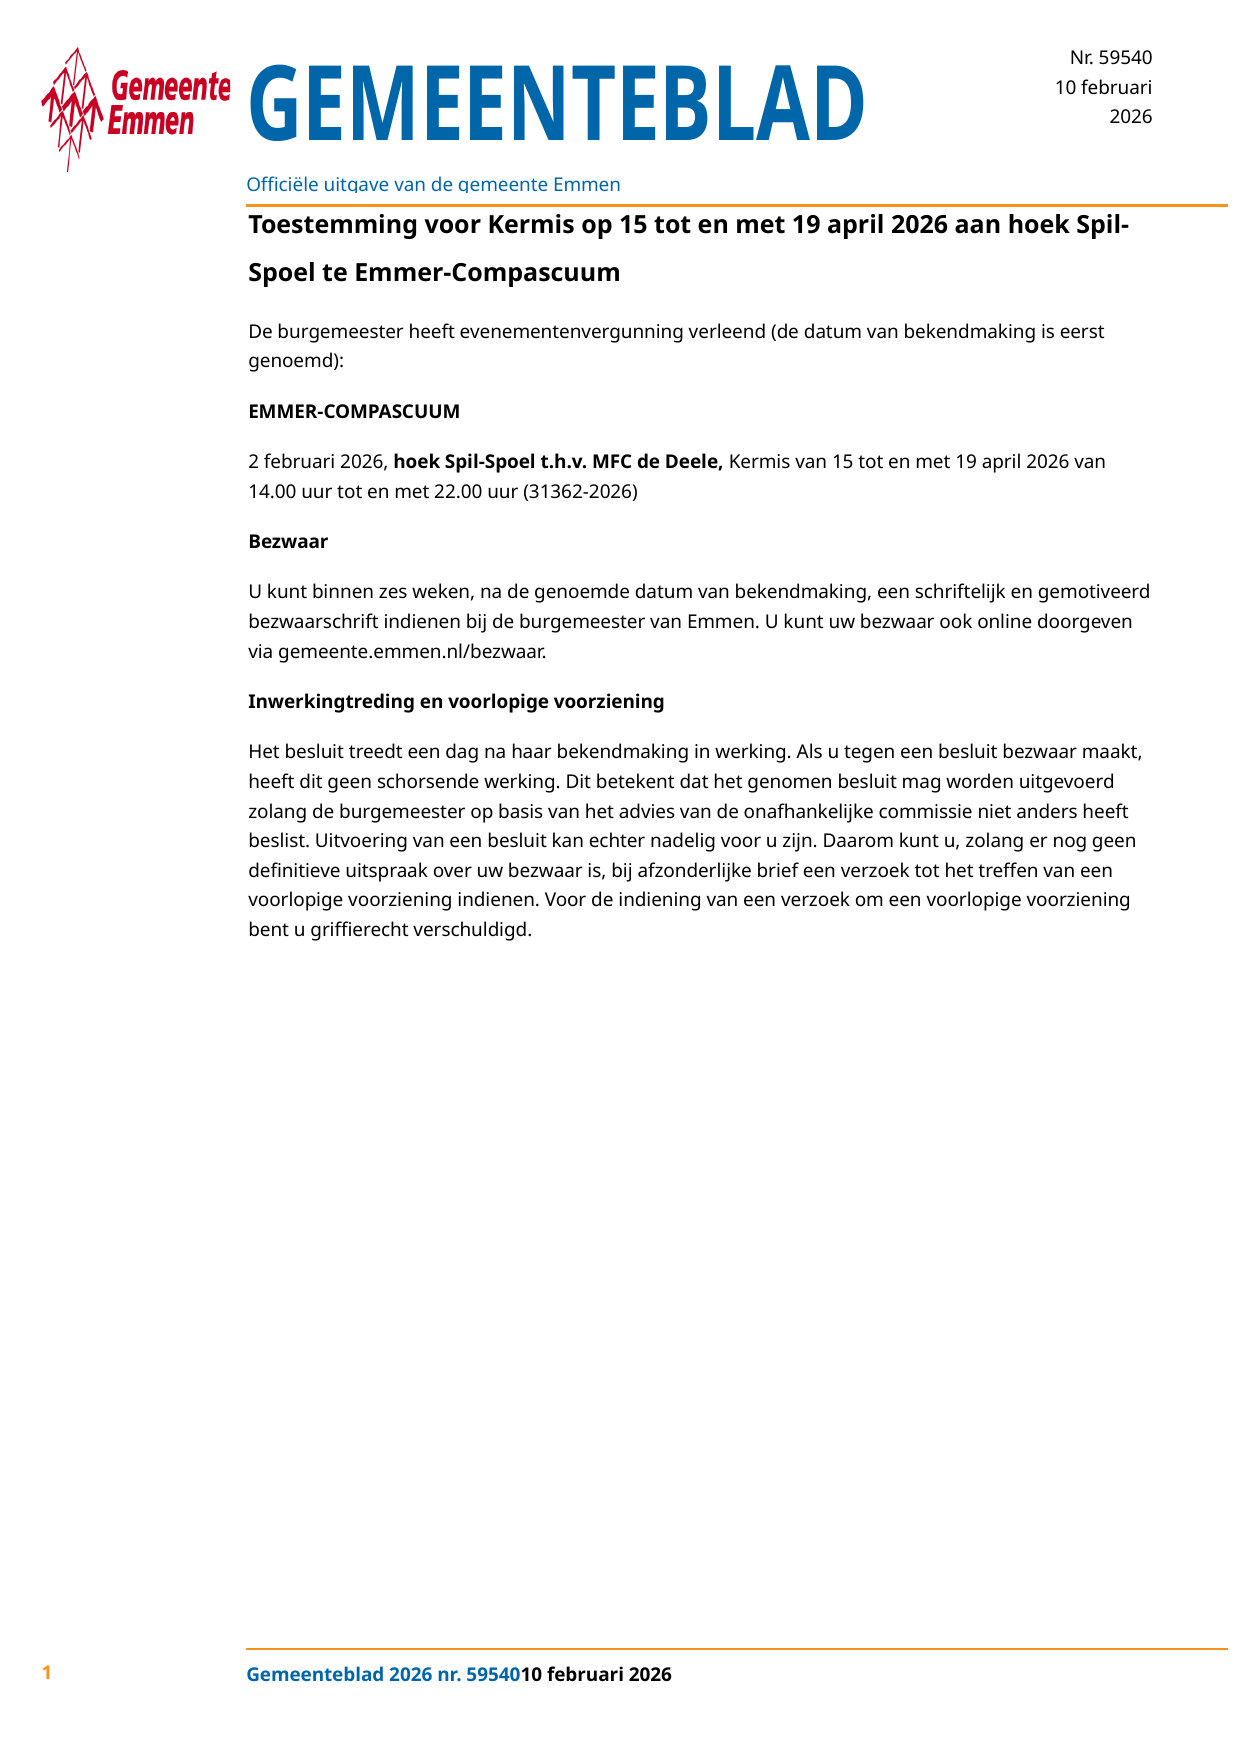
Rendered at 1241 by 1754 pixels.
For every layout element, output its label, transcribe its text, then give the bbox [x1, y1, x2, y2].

text Inwerkingtreding en voorlopige voorziening [248, 688, 1152, 714]
text De burgemeester heeft evenementenvergunning verleend (de datum van bekendmaking is eerst genoemd): [248, 318, 1152, 373]
text EMMER-COMPASCUUM [248, 398, 1152, 424]
text Toestemming voor Kermis op 15 tot en met 19 april 2026 aan hoek Spil-Spoel te Emmer-Compascuum [248, 207, 1152, 288]
text U kunt binnen zes weken, na de genoemde datum van bekendmaking, een schriftelijk en gemotiveerd bezwaarschrift indienen bij de burgemeester van Emmen. U kunt uw bezwaar ook online doorgeven via gemeente.emmen.nl/bezwaar. [248, 579, 1152, 664]
text Bezwaar [248, 528, 1152, 554]
text 2 februari 2026, hoek Spil-Spoel t.h.v. MFC de Deele, Kermis van 15 tot en met 19 april 2026 van 14.00 uur tot en met 22.00 uur (31362-2026) [248, 448, 1152, 504]
text Het besluit treedt een dag na haar bekendmaking in werking. Als u tegen een besluit bezwaar maakt, heeft dit geen schorsende werking. Dit betekent dat het genomen besluit mag worden uitgevoerd zolang de burgemeester op basis van het advies van de onafhankelijke commissie niet anders heeft beslist. Uitvoering van een besluit kan echter nadelig voor u zijn. Daarom kunt u, zolang er nog geen definitieve uitspraak over uw bezwaar is, bij afzonderlijke brief een verzoek tot het treffen van een voorlopige voorziening indienen. Voor de indiening van een verzoek om een voorlopige voorziening bent u griffierecht verschuldigd. [248, 739, 1152, 942]
picture [41, 47, 231, 172]
